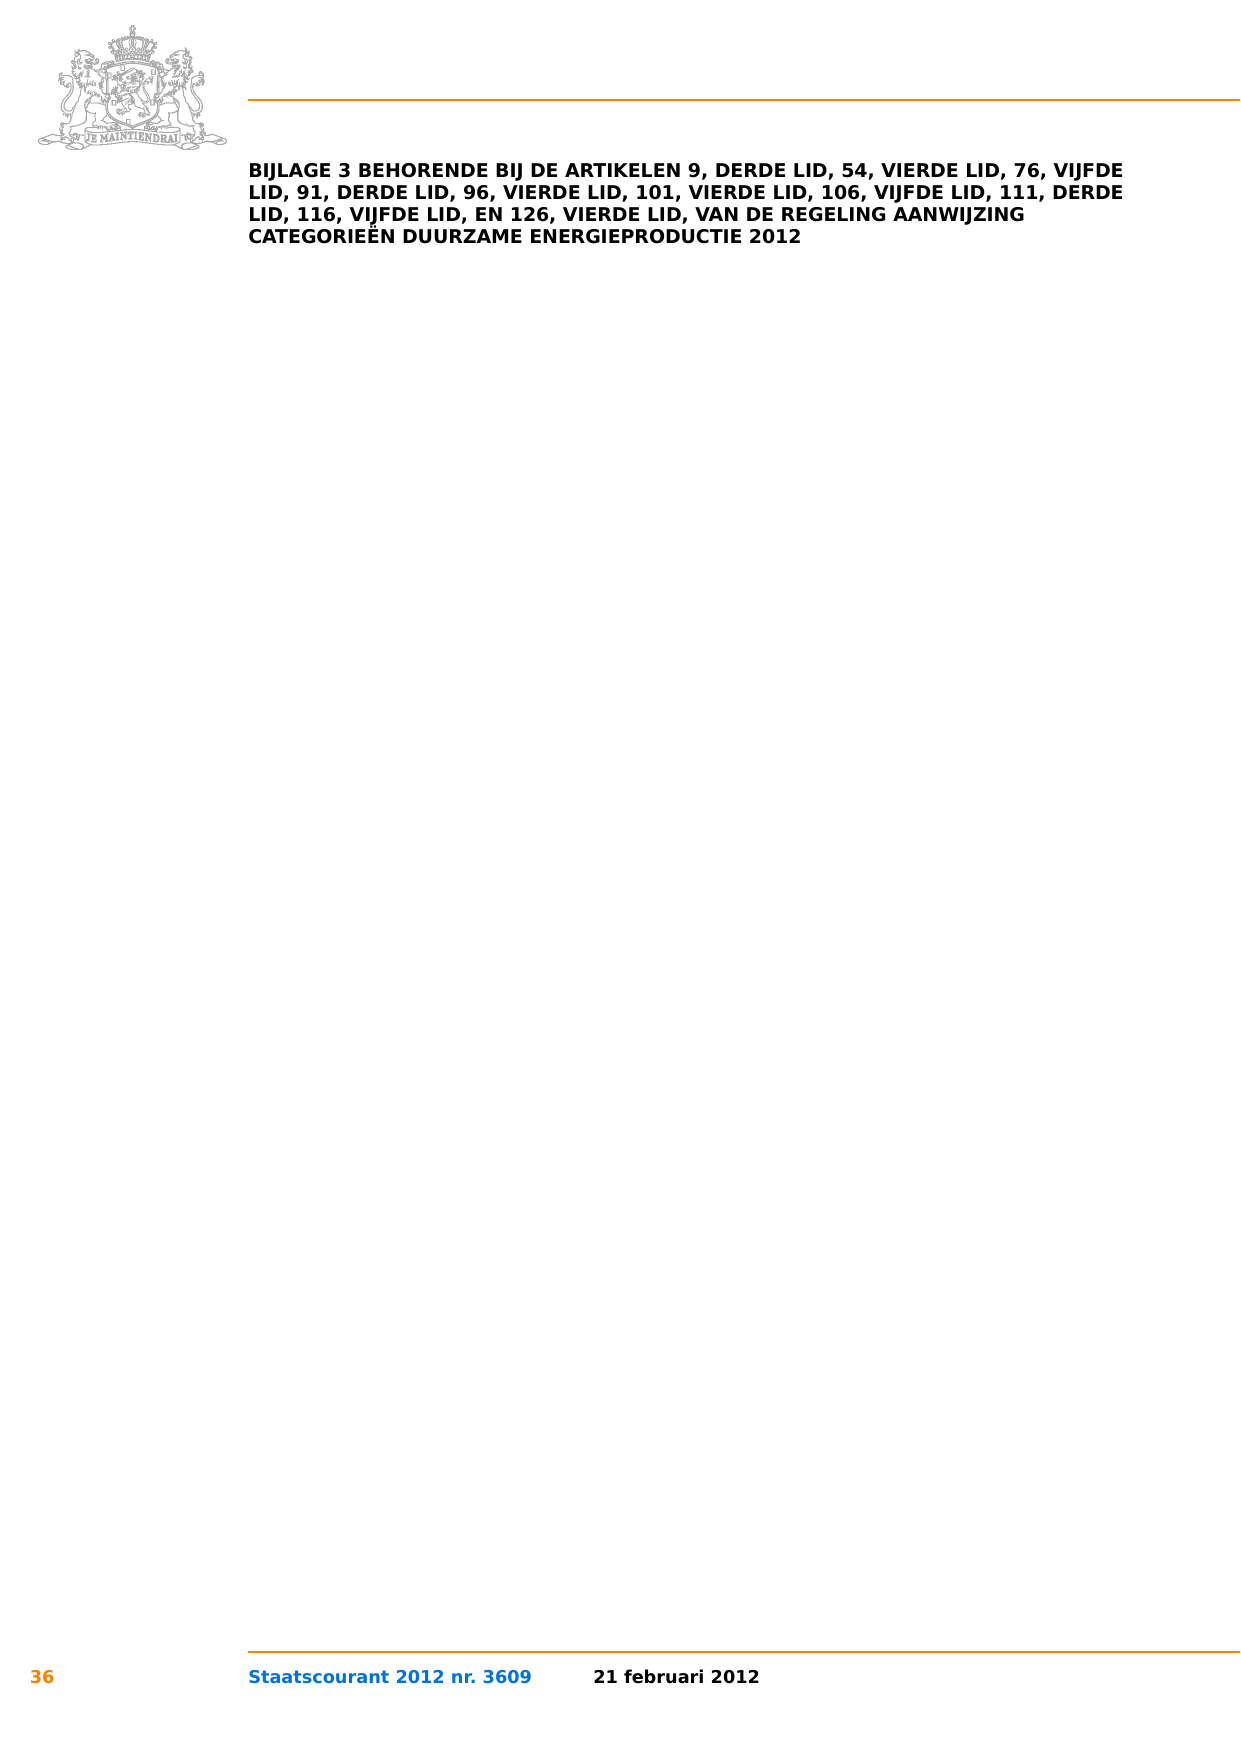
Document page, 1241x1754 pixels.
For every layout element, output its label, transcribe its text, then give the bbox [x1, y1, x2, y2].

subtitle BIJLAGE 3 BEHORENDE BIJ DE ARTIKELEN 9, DERDE LID, 54, VIERDE LID, 76, VIJFDE LID, 91, DERDE LID, 96, VIERDE LID, 101, VIERDE LID, 106, VIJFDE LID, 111, DERDE LID, 116, VIJFDE LID, EN 126, VIERDE LID, VAN DE REGELING AANWIJZING CATEGORIEËN DUURZAME ENERGIEPRODUCTIE 2012 [248, 160, 1163, 248]
picture [38, 25, 227, 150]
